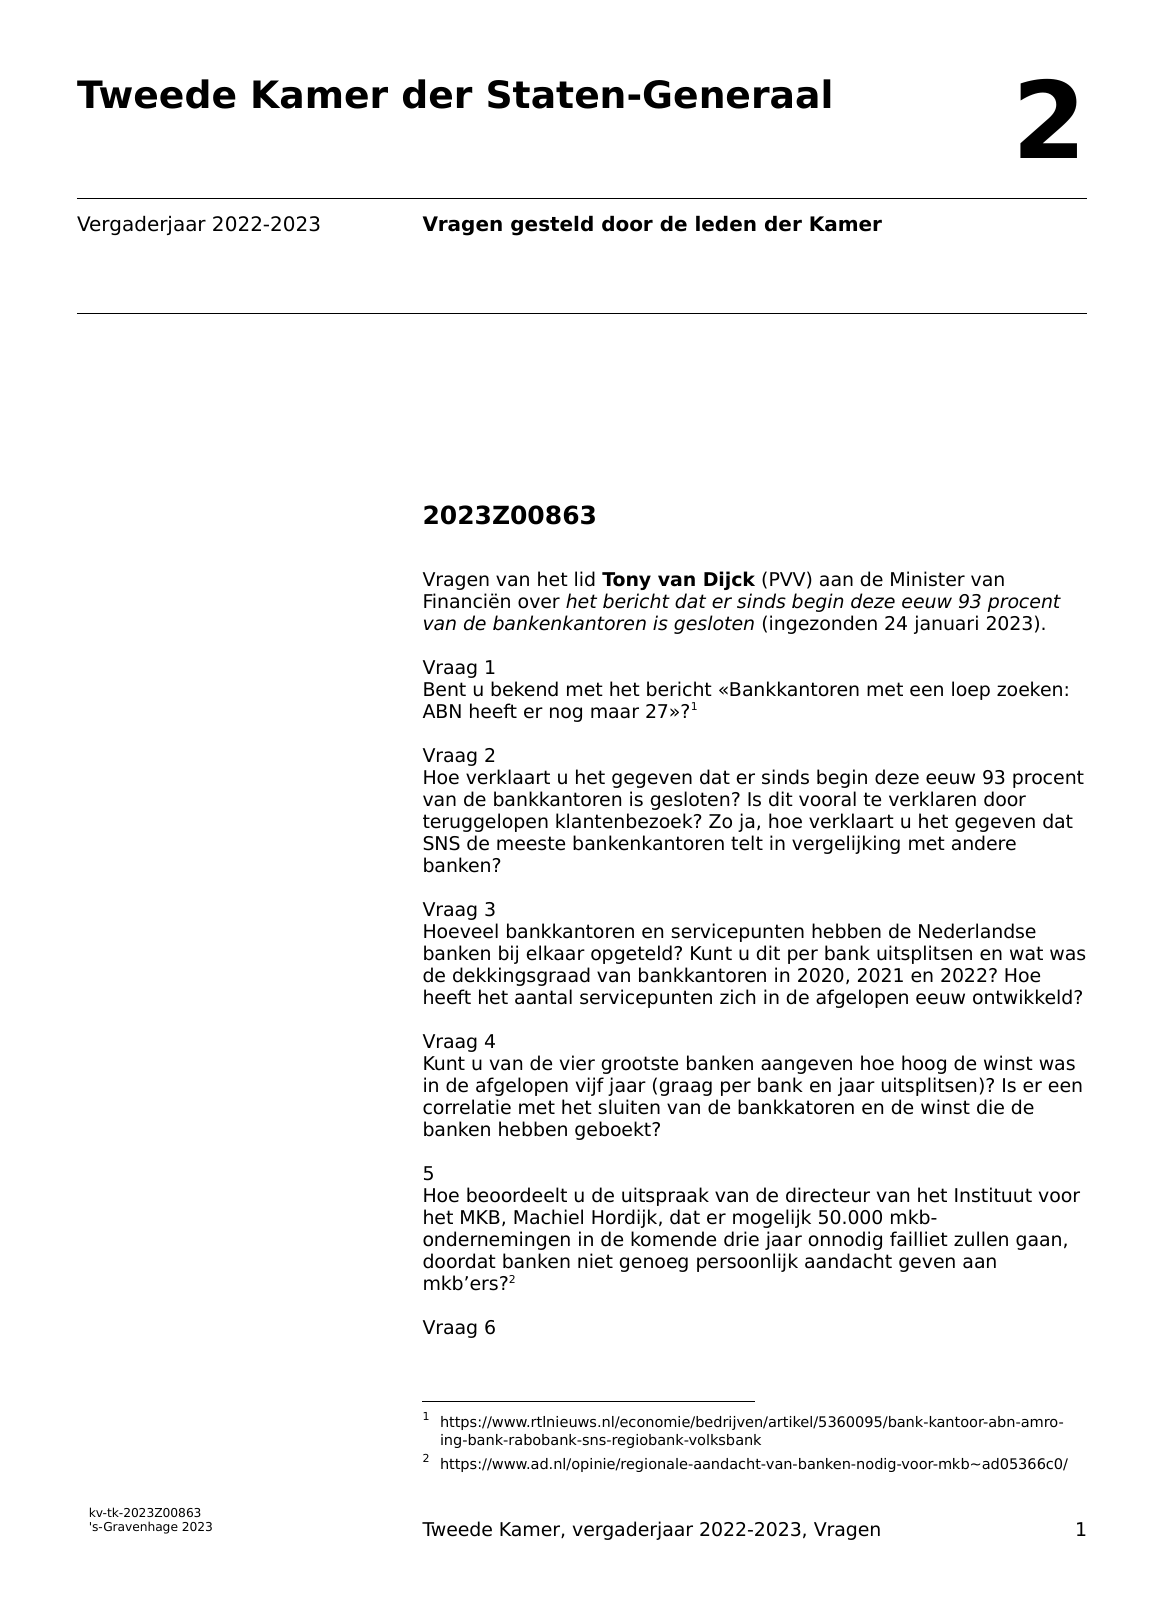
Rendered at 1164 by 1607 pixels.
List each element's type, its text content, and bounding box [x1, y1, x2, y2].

text Vraag 4 [422, 1031, 1087, 1053]
text kv-tk-2023Z00863 [88, 1506, 323, 1520]
text Hoe verklaart u het gegeven dat er sinds begin deze eeuw 93 procent van de bankkantoren is gesloten? Is dit vooral te verklaren door teruggelopen klantenbezoek? Zo ja, hoe verklaart u het gegeven dat SNS de meeste bankenkantoren telt in vergelijking met andere banken? [422, 767, 1087, 877]
table_header 2 [886, 59, 1087, 198]
table_header Tweede Kamer der Staten-Generaal [77, 59, 886, 198]
text 's-Gravenhage 2023 [88, 1520, 323, 1534]
text Vraag 1 [422, 657, 1087, 679]
text Hoeveel bankkantoren en servicepunten hebben de Nederlandse banken bij elkaar opgeteld? Kunt u dit per bank uitsplitsen en wat was de dekkingsgraad van bankkantoren in 2020, 2021 en 2022? Hoe heeft het aantal servicepunten zich in de afgelopen eeuw ontwikkeld? [422, 921, 1087, 1009]
text https://www.ad.nl/opinie/regionale-aandacht-van-banken-nodig-voor-mkb~ad05366c0/ [422, 1452, 1087, 1474]
table_cell Vergaderjaar 2022-2023 [77, 199, 422, 313]
text Hoe beoordeelt u de uitspraak van de directeur van het Instituut voor het MKB, Machiel Hordijk, dat er mogelijk 50.000 mkb-ondernemingen in de komende drie jaar onnodig failliet zullen gaan, doordat banken niet genoeg persoonlijk aandacht geven aan mkb’ers? [422, 1185, 1087, 1295]
text Vraag 2 [422, 745, 1087, 767]
text Kunt u van de vier grootste banken aangeven hoe hoog de winst was in de afgelopen vijf jaar (graag per bank en jaar uitsplitsen)? Is er een correlatie met het sluiten van de bankkatoren en de winst die de banken hebben geboekt? [422, 1053, 1087, 1141]
text 5 [422, 1163, 1087, 1185]
text https://www.rtlnieuws.nl/economie/bedrijven/artikel/5360095/bank-kantoor-abn-amro-ing-bank-rabobank-sns-regiobank-volksbank [422, 1410, 1087, 1449]
table_cell Vragen gesteld door de leden der Kamer [422, 199, 1087, 313]
text Vragen van het lid Tony van Dijck (PVV) aan de Minister van Financiën over het bericht dat er sinds begin deze eeuw 93 procent van de bankenkantoren is gesloten (ingezonden 24 januari 2023). [422, 569, 1087, 635]
text Bent u bekend met het bericht «Bankkantoren met een loep zoeken: ABN heeft er nog maar 27»? [422, 679, 1087, 723]
text Vraag 3 [422, 899, 1087, 921]
text Vraag 6 [422, 1317, 1087, 1339]
text 2023Z00863 [422, 501, 1087, 531]
